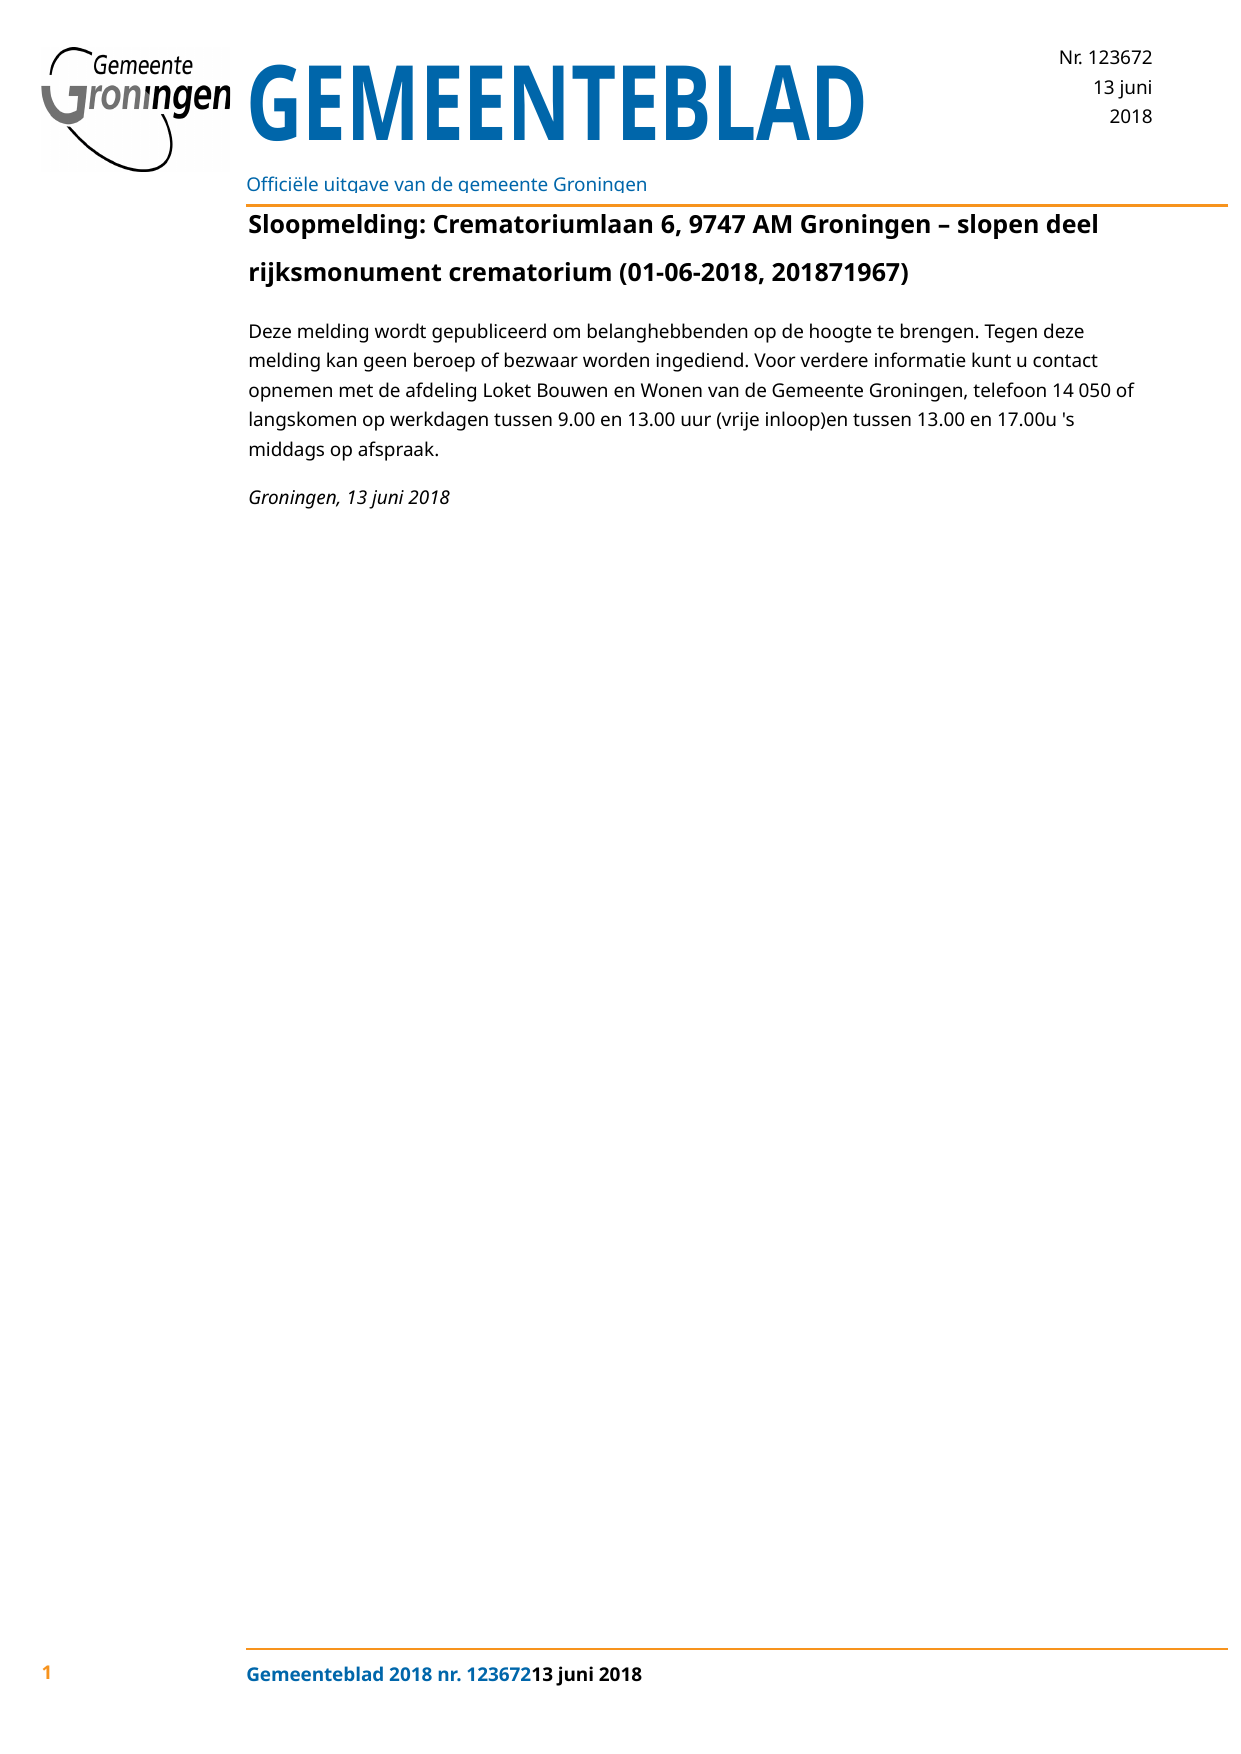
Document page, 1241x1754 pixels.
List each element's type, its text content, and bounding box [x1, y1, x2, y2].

text Deze melding wordt gepubliceerd om belanghebbenden op de hoogte te brengen. Tegen deze melding kan geen beroep of bezwaar worden ingediend. Voor verdere informatie kunt u contact opnemen met de afdeling Loket Bouwen en Wonen van de Gemeente Groningen, telefoon 14 050 of langskomen op werkdagen tussen 9.00 en 13.00 uur (vrije inloop)en tussen 13.00 en 17.00u 's middags op afspraak. [248, 318, 1152, 462]
text Groningen, 13 juni 2018 [248, 484, 1152, 510]
picture [41, 47, 231, 172]
text Sloopmelding: Crematoriumlaan 6, 9747 AM Groningen – slopen deel rijksmonument crematorium (01-06-2018, 201871967) [248, 207, 1152, 288]
